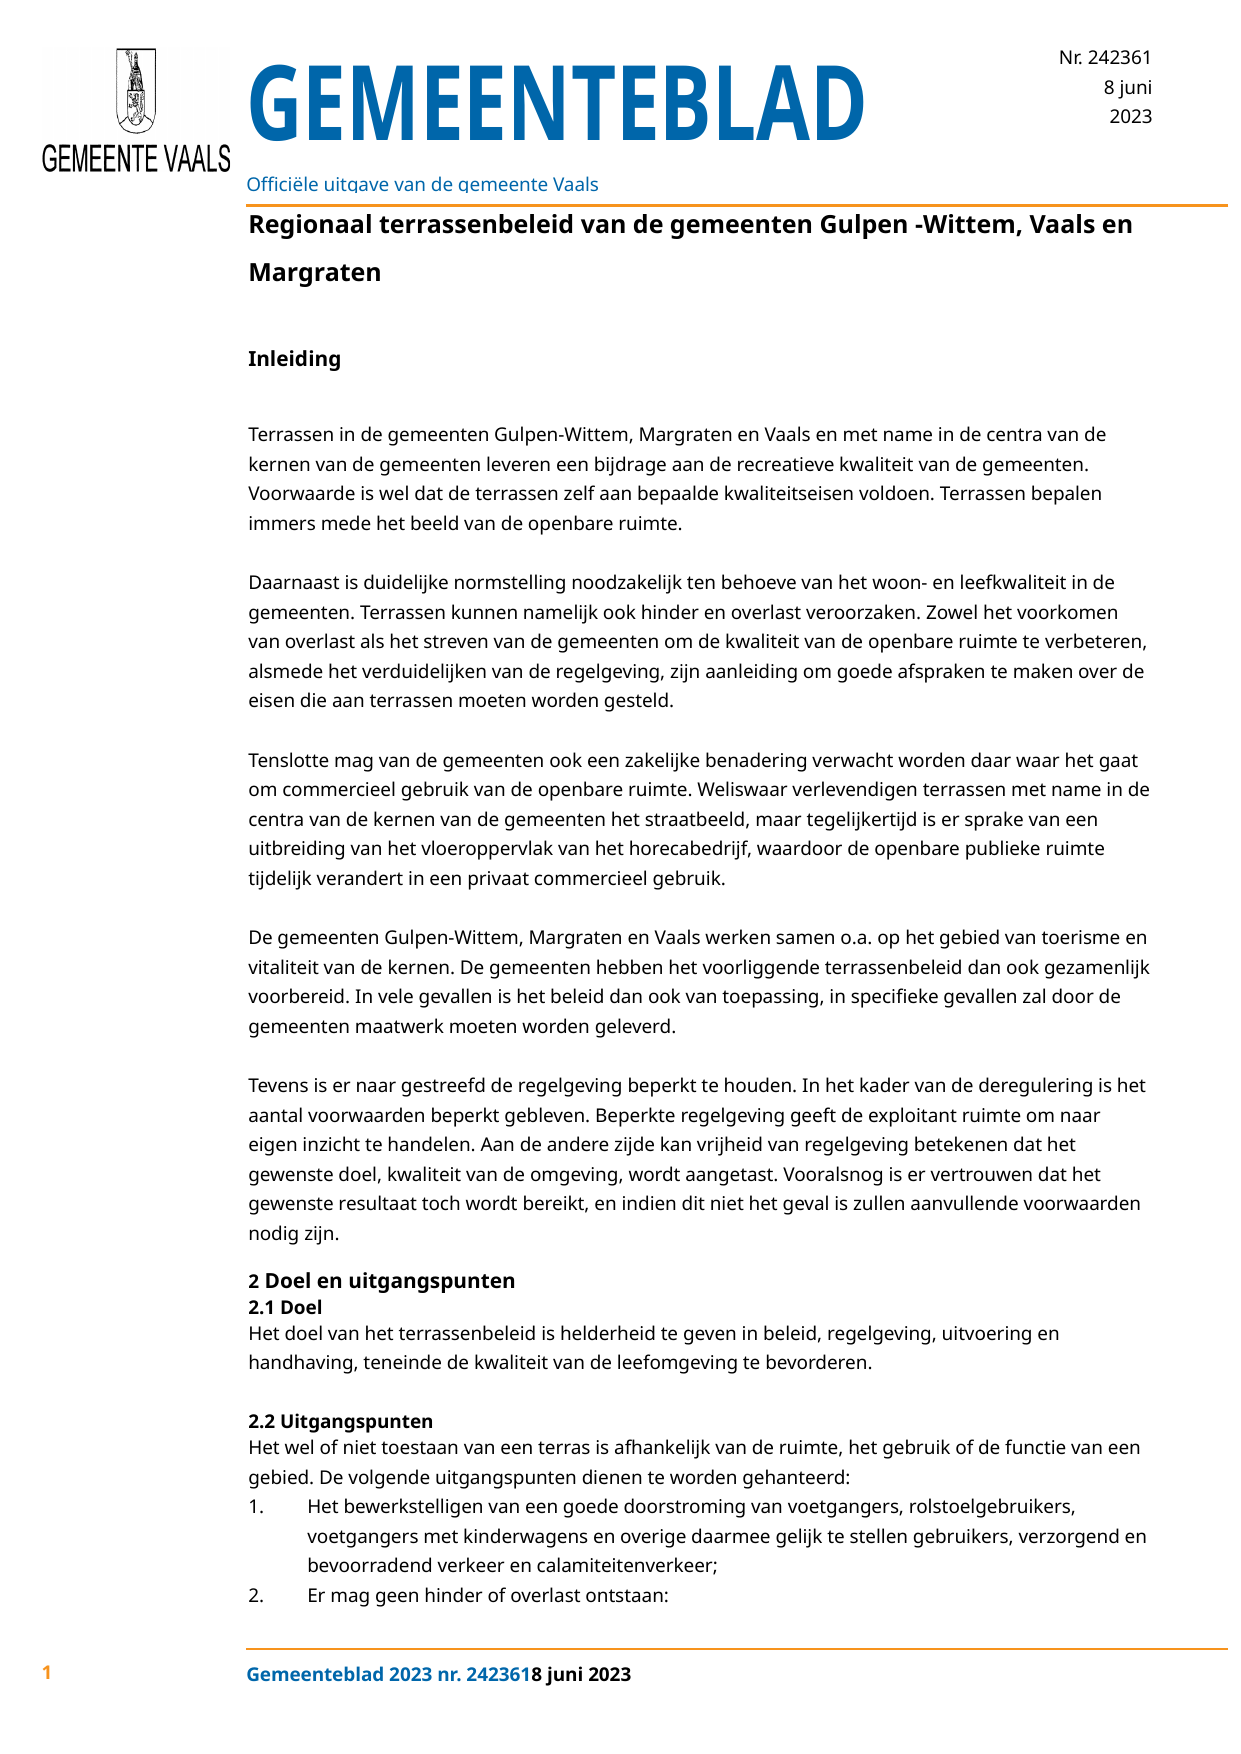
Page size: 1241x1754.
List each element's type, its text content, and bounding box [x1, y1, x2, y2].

text De gemeenten Gulpen-Wittem, Margraten en Vaals werken samen o.a. op het gebied van toerisme en vitaliteit van de kernen. De gemeenten hebben het voorliggende terrassenbeleid dan ook gezamenlijk voorbereid. In vele gevallen is het beleid dan ook van toepassing, in specifieke gevallen zal door de gemeenten maatwerk moeten worden geleverd. [248, 924, 1152, 1039]
text 2.1 Doel [248, 1294, 1152, 1320]
text Terrassen in de gemeenten Gulpen-Wittem, Margraten en Vaals en met name in de centra van de kernen van de gemeenten leveren een bijdrage aan de recreatieve kwaliteit van de gemeenten. Voorwaarde is wel dat de terrassen zelf aan bepaalde kwaliteitseisen voldoen. Terrassen bepalen immers mede het beeld van de openbare ruimte. [248, 421, 1152, 536]
text Daarnaast is duidelijke normstelling noodzakelijk ten behoeve van het woon- en leefkwaliteit in de gemeenten. Terrassen kunnen namelijk ook hinder en overlast veroorzaken. Zowel het voorkomen van overlast als het streven van de gemeenten om de kwaliteit van de openbare ruimte te verbeteren, alsmede het verduidelijken van de regelgeving, zijn aanleiding om goede afspraken te maken over de eisen die aan terrassen moeten worden gesteld. [248, 569, 1152, 713]
text 2.2 Uitgangspunten [248, 1409, 1152, 1434]
text Het wel of niet toestaan van een terras is afhankelijk van de ruimte, het gebruik of de functie van een gebied. De volgende uitgangspunten dienen te worden gehanteerd: [248, 1434, 1152, 1490]
text Tevens is er naar gestreefd de regelgeving beperkt te houden. In het kader van de deregulering is het aantal voorwaarden beperkt gebleven. Beperkte regelgeving geeft de exploitant ruimte om naar eigen inzicht te handelen. Aan de andere zijde kan vrijheid van regelgeving betekenen dat het gewenste doel, kwaliteit van de omgeving, wordt aangetast. Vooralsnog is er vertrouwen dat het gewenste resultaat toch wordt bereikt, en indien dit niet het geval is zullen aanvullende voorwaarden nodig zijn. [248, 1072, 1152, 1246]
text 2 Doel en uitgangspunten [248, 1266, 1152, 1294]
text Regionaal terrassenbeleid van de gemeenten Gulpen -Wittem, Vaals en Margraten [248, 207, 1152, 288]
text Inleiding [248, 344, 1152, 372]
list Er mag geen hinder of overlast ontstaan: [248, 1582, 1152, 1608]
text Het doel van het terrassenbeleid is helderheid te geven in beleid, regelgeving, uitvoering en handhaving, teneinde de kwaliteit van de leefomgeving te bevorderen. [248, 1320, 1152, 1375]
picture [41, 47, 231, 172]
text Tenslotte mag van de gemeenten ook een zakelijke benadering verwacht worden daar waar het gaat om commercieel gebruik van de openbare ruimte. Weliswaar verlevendigen terrassen met name in de centra van de kernen van de gemeenten het straatbeeld, maar tegelijkertijd is er sprake van een uitbreiding van het vloeroppervlak van het horecabedrijf, waardoor de openbare publieke ruimte tijdelijk verandert in een privaat commercieel gebruik. [248, 747, 1152, 891]
list Het bewerkstelligen van een goede doorstroming van voetgangers, rolstoelgebruikers, voetgangers met kinderwagens en overige daarmee gelijk te stellen gebruikers, verzorgend en bevoorradend verkeer en calamiteitenverkeer; [248, 1493, 1152, 1578]
